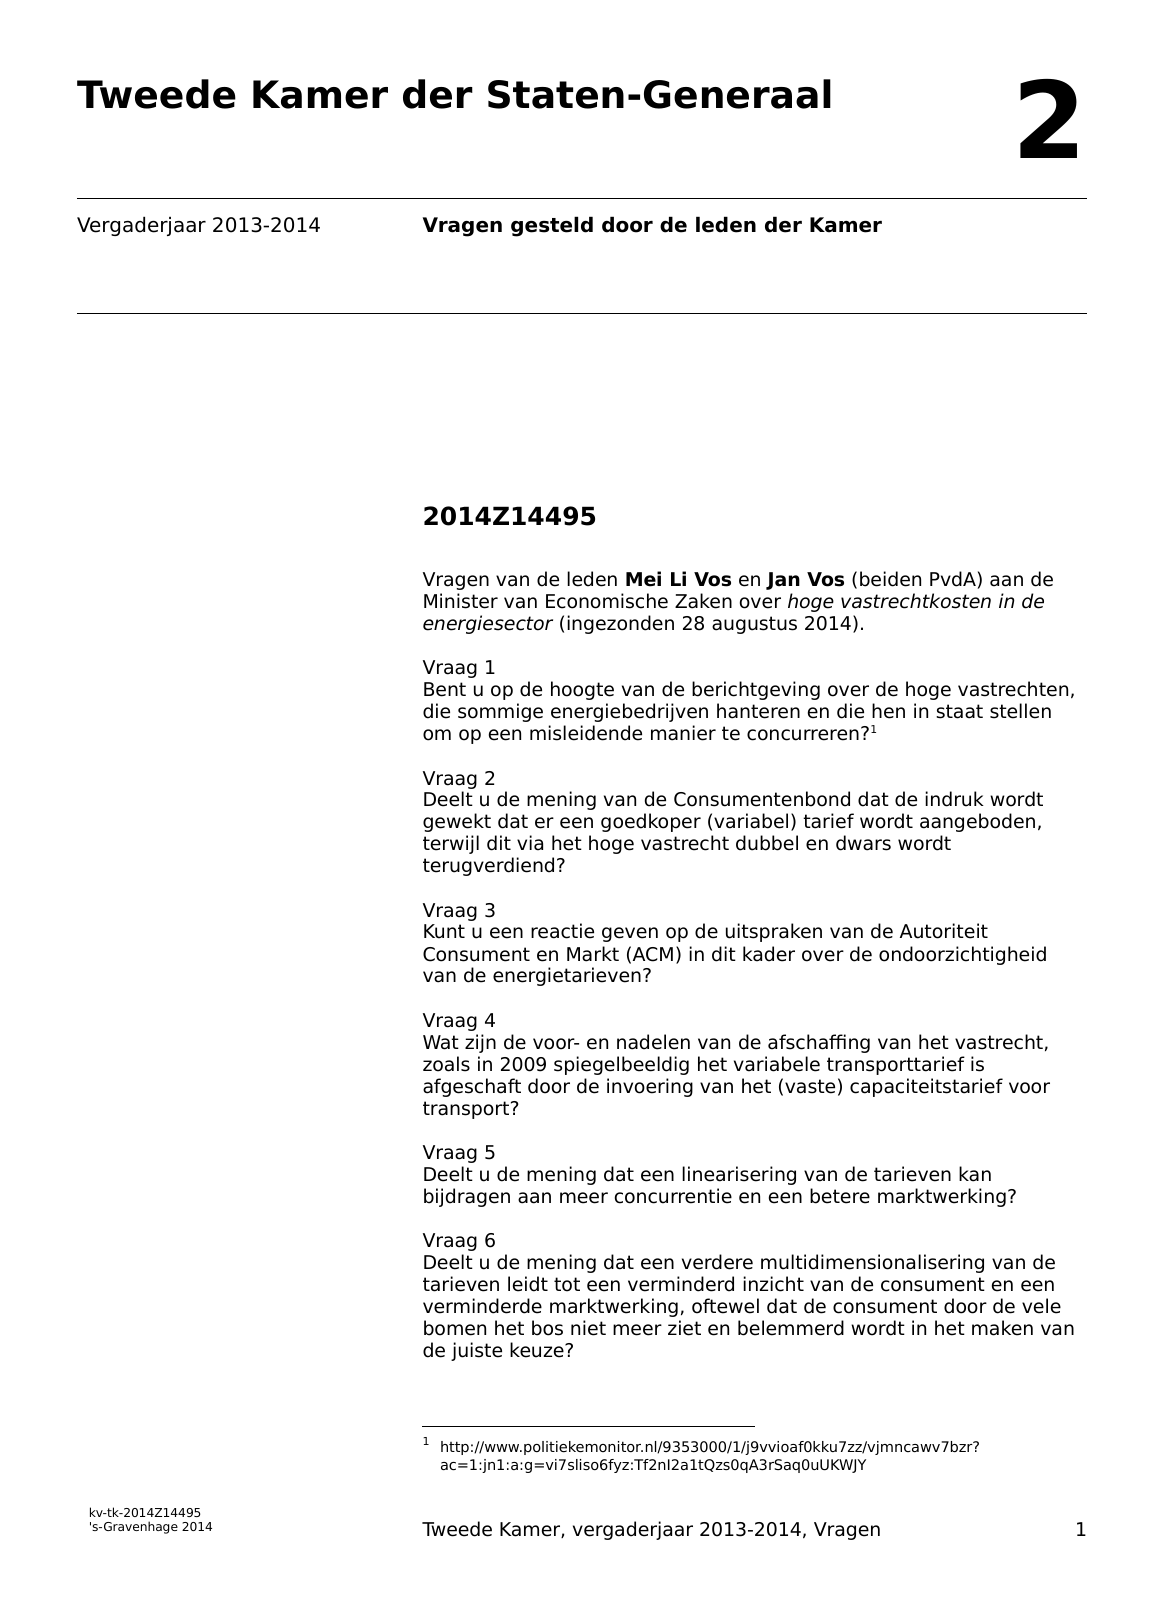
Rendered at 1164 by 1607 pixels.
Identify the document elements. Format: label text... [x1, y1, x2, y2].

text Vragen van de leden Mei Li Vos en Jan Vos (beiden PvdA) aan de Minister van Economische Zaken over hoge vastrechtkosten in de energiesector (ingezonden 28 augustus 2014). [422, 569, 1087, 635]
text Vraag 2 [422, 767, 1087, 789]
text http://www.politiekemonitor.nl/9353000/1/j9vvioaf0kku7zz/vjmncawv7bzr?ac=1:jn1:a:g=vi7sliso6fyz:Tf2nI2a1tQzs0qA3rSaq0uUKWJY [422, 1435, 1087, 1474]
text kv-tk-2014Z14495 [88, 1506, 323, 1520]
text 2014Z14495 [422, 502, 1087, 531]
table_cell Vragen gesteld door de leden der Kamer [422, 199, 1087, 313]
table_header 2 [886, 59, 1087, 198]
text Kunt u een reactie geven op de uitspraken van de Autoriteit Consument en Markt (ACM) in dit kader over de ondoorzichtigheid van de energietarieven? [422, 921, 1087, 987]
text Vraag 5 [422, 1142, 1087, 1164]
text Vraag 4 [422, 1009, 1087, 1032]
text Wat zijn de voor- en nadelen van de afschaffing van het vastrecht, zoals in 2009 spiegelbeeldig het variabele transporttarief is afgeschaft door de invoering van het (vaste) capaciteitstarief voor transport? [422, 1032, 1087, 1119]
text Vraag 3 [422, 899, 1087, 921]
text Vraag 6 [422, 1230, 1087, 1252]
text Deelt u de mening van de Consumentenbond dat de indruk wordt gewekt dat er een goedkoper (variabel) tarief wordt aangeboden, terwijl dit via het hoge vastrecht dubbel en dwars wordt terugverdiend? [422, 789, 1087, 877]
text Deelt u de mening dat een verdere multidimensionalisering van de tarieven leidt tot een verminderd inzicht van de consument en een verminderde marktwerking, oftewel dat de consument door de vele bomen het bos niet meer ziet en belemmerd wordt in het maken van de juiste keuze? [422, 1252, 1087, 1362]
table_header Tweede Kamer der Staten-Generaal [77, 59, 886, 198]
text 's-Gravenhage 2014 [88, 1520, 323, 1534]
text Bent u op de hoogte van de berichtgeving over de hoge vastrechten, die sommige energiebedrijven hanteren en die hen in staat stellen om op een misleidende manier te concurreren? [422, 679, 1087, 745]
table_cell Vergaderjaar 2013-2014 [77, 199, 422, 313]
text Vraag 1 [422, 657, 1087, 679]
text Deelt u de mening dat een linearisering van de tarieven kan bijdragen aan meer concurrentie en een betere marktwerking? [422, 1164, 1087, 1208]
